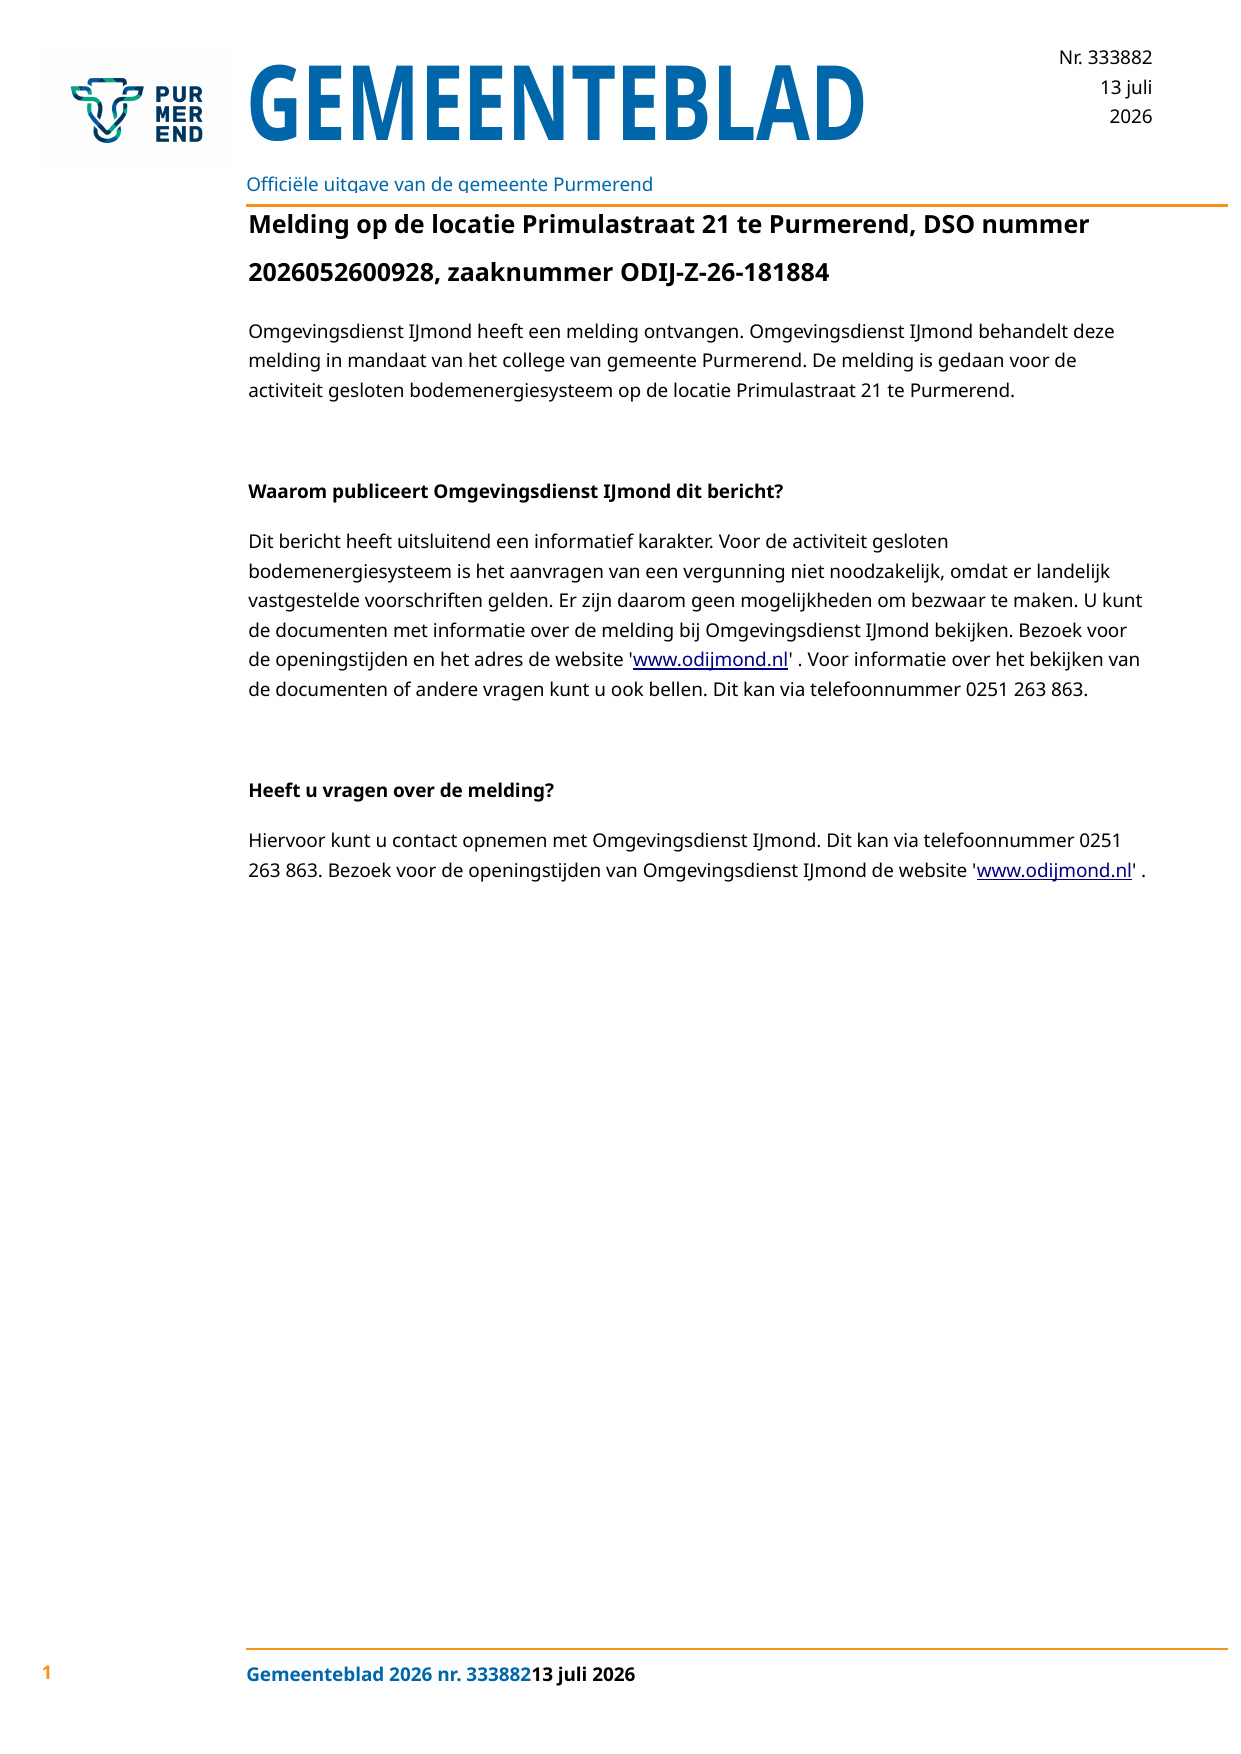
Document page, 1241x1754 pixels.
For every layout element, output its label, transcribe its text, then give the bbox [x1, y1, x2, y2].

text Waarom publiceert Omgevingsdienst IJmond dit bericht? [248, 478, 1152, 504]
text Hiervoor kunt u contact opnemen met Omgevingsdienst IJmond. Dit kan via telefoonnummer 0251 263 863. Bezoek voor de openingstijden van Omgevingsdienst IJmond de website 'www.odijmond.nl' . [248, 827, 1152, 883]
text Melding op de locatie Primulastraat 21 te Purmerend, DSO nummer 2026052600928, zaaknummer ODIJ-Z-26-181884 [248, 207, 1152, 288]
picture [41, 47, 231, 172]
text Omgevingsdienst IJmond heeft een melding ontvangen. Omgevingsdienst IJmond behandelt deze melding in mandaat van het college van gemeente Purmerend. De melding is gedaan voor de activiteit gesloten bodemenergiesysteem op de locatie Primulastraat 21 te Purmerend. [248, 318, 1152, 403]
text Heeft u vragen over de melding? [248, 777, 1152, 803]
text Dit bericht heeft uitsluitend een informatief karakter. Voor de activiteit gesloten bodemenergiesysteem is het aanvragen van een vergunning niet noodzakelijk, omdat er landelijk vastgestelde voorschriften gelden. Er zijn daarom geen mogelijkheden om bezwaar te maken. U kunt de documenten met informatie over de melding bij Omgevingsdienst IJmond bekijken. Bezoek voor de openingstijden en het adres de website 'www.odijmond.nl' . Voor informatie over het bekijken van de documenten of andere vragen kunt u ook bellen. Dit kan via telefoonnummer 0251 263 863. [248, 528, 1152, 702]
